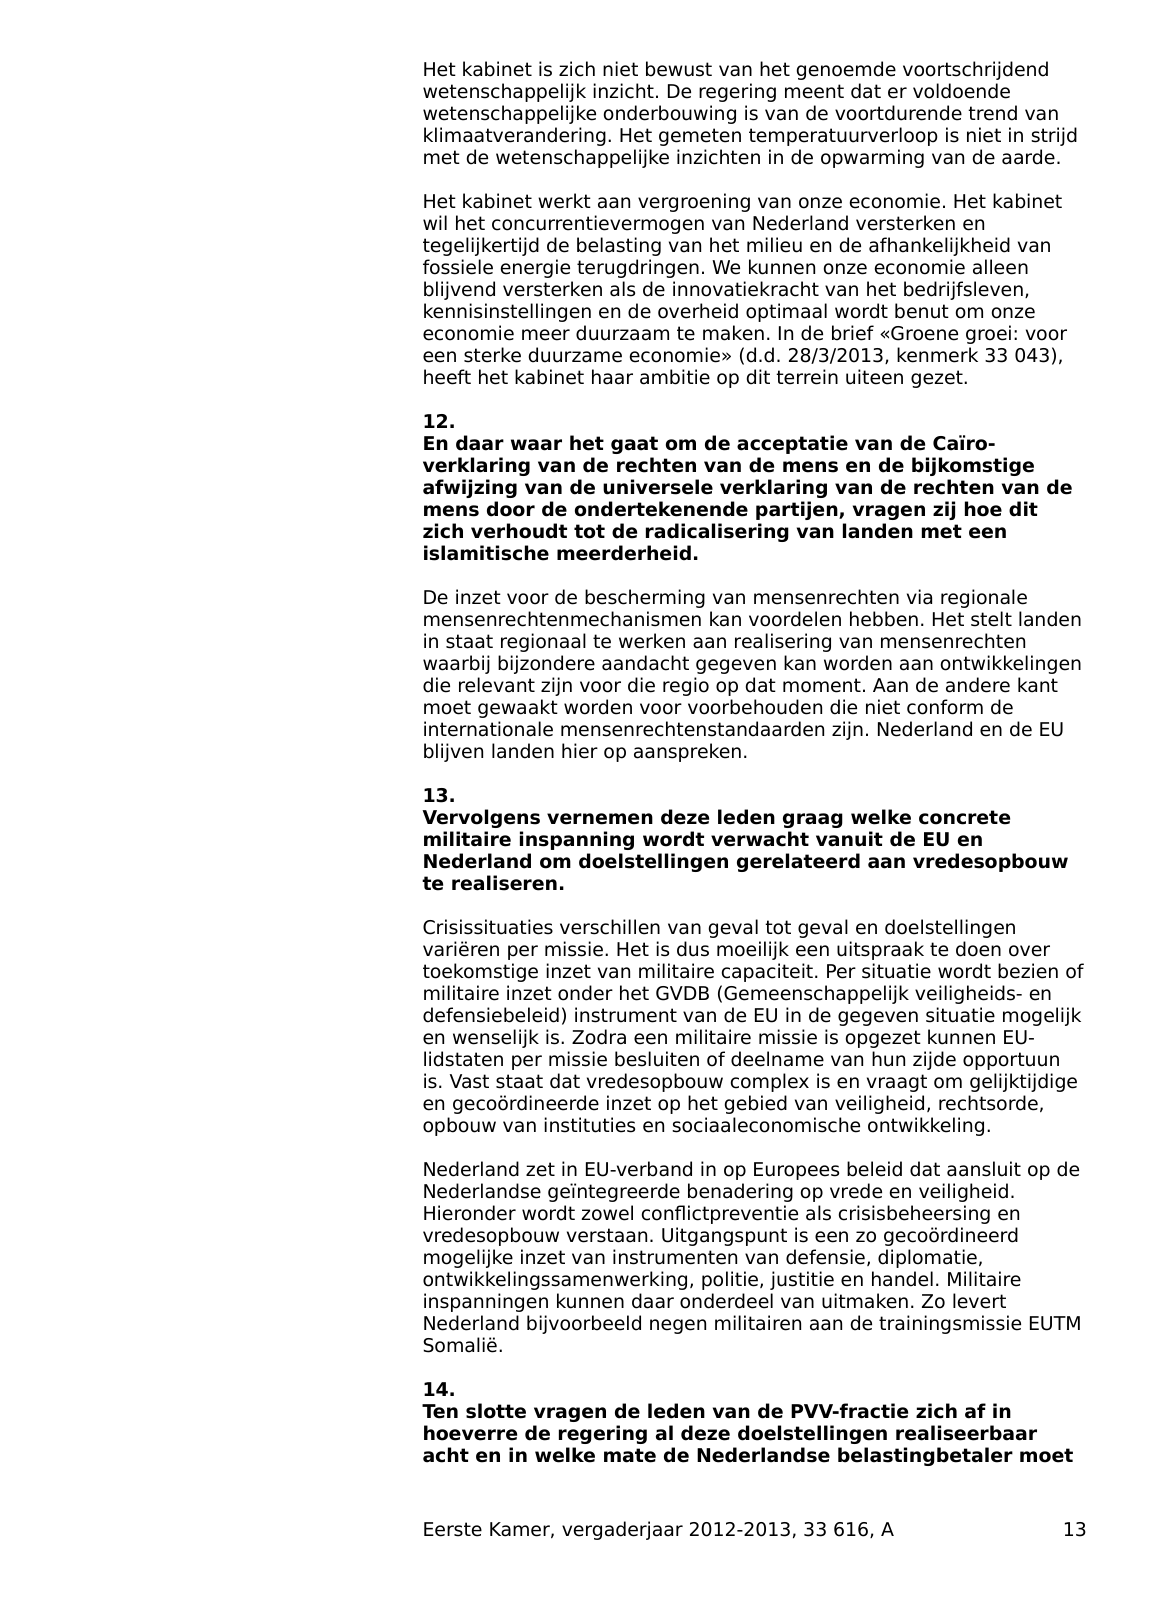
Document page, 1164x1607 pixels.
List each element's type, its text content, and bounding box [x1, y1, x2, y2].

text En daar waar het gaat om de acceptatie van de Caïro-verklaring van de rechten van de mens en de bijkomstige afwijzing van de universele verklaring van de rechten van de mens door de ondertekenende partijen, vragen zij hoe dit zich verhoudt tot de radicalisering van landen met een islamitische meerderheid. [422, 433, 1087, 565]
text Vervolgens vernemen deze leden graag welke concrete militaire inspanning wordt verwacht vanuit de EU en Nederland om doelstellingen gerelateerd aan vredesopbouw te realiseren. [422, 807, 1087, 895]
text Het kabinet is zich niet bewust van het genoemde voortschrijdend wetenschappelijk inzicht. De regering meent dat er voldoende wetenschappelijke onderbouwing is van de voortdurende trend van klimaatverandering. Het gemeten temperatuurverloop is niet in strijd met de wetenschappelijke inzichten in de opwarming van de aarde. [422, 59, 1087, 169]
text Crisissituaties verschillen van geval tot geval en doelstellingen variëren per missie. Het is dus moeilijk een uitspraak te doen over toekomstige inzet van militaire capaciteit. Per situatie wordt bezien of militaire inzet onder het GVDB (Gemeenschappelijk veiligheids- en defensiebeleid) instrument van de EU in de gegeven situatie mogelijk en wenselijk is. Zodra een militaire missie is opgezet kunnen EU-lidstaten per missie besluiten of deelname van hun zijde opportuun is. Vast staat dat vredesopbouw complex is en vraagt om gelijktijdige en gecoördineerde inzet op het gebied van veiligheid, rechtsorde, opbouw van instituties en sociaaleconomische ontwikkeling. [422, 917, 1087, 1137]
text 12. [422, 411, 1087, 433]
text Nederland zet in EU-verband in op Europees beleid dat aansluit op de Nederlandse geïntegreerde benadering op vrede en veiligheid. Hieronder wordt zowel conflictpreventie als crisisbeheersing en vredesopbouw verstaan. Uitgangspunt is een zo gecoördineerd mogelijke inzet van instrumenten van defensie, diplomatie, ontwikkelingssamenwerking, politie, justitie en handel. Militaire inspanningen kunnen daar onderdeel van uitmaken. Zo levert Nederland bijvoorbeeld negen militairen aan de trainingsmissie EUTM Somalië. [422, 1159, 1087, 1357]
text De inzet voor de bescherming van mensenrechten via regionale mensenrechtenmechanismen kan voordelen hebben. Het stelt landen in staat regionaal te werken aan realisering van mensenrechten waarbij bijzondere aandacht gegeven kan worden aan ontwikkelingen die relevant zijn voor die regio op dat moment. Aan de andere kant moet gewaakt worden voor voorbehouden die niet conform de internationale mensenrechtenstandaarden zijn. Nederland en de EU blijven landen hier op aanspreken. [422, 587, 1087, 763]
text 14. [422, 1379, 1087, 1401]
text Ten slotte vragen de leden van de PVV-fractie zich af in hoeverre de regering al deze doelstellingen realiseerbaar acht en in welke mate de Nederlandse belastingbetaler moet [422, 1401, 1087, 1467]
text Het kabinet werkt aan vergroening van onze economie. Het kabinet wil het concurrentievermogen van Nederland versterken en tegelijkertijd de belasting van het milieu en de afhankelijkheid van fossiele energie terugdringen. We kunnen onze economie alleen blijvend versterken als de innovatiekracht van het bedrijfsleven, kennisinstellingen en de overheid optimaal wordt benut om onze economie meer duurzaam te maken. In de brief «Groene groei: voor een sterke duurzame economie» (d.d. 28/3/2013, kenmerk 33 043), heeft het kabinet haar ambitie op dit terrein uiteen gezet. [422, 191, 1087, 389]
text 13. [422, 785, 1087, 807]
